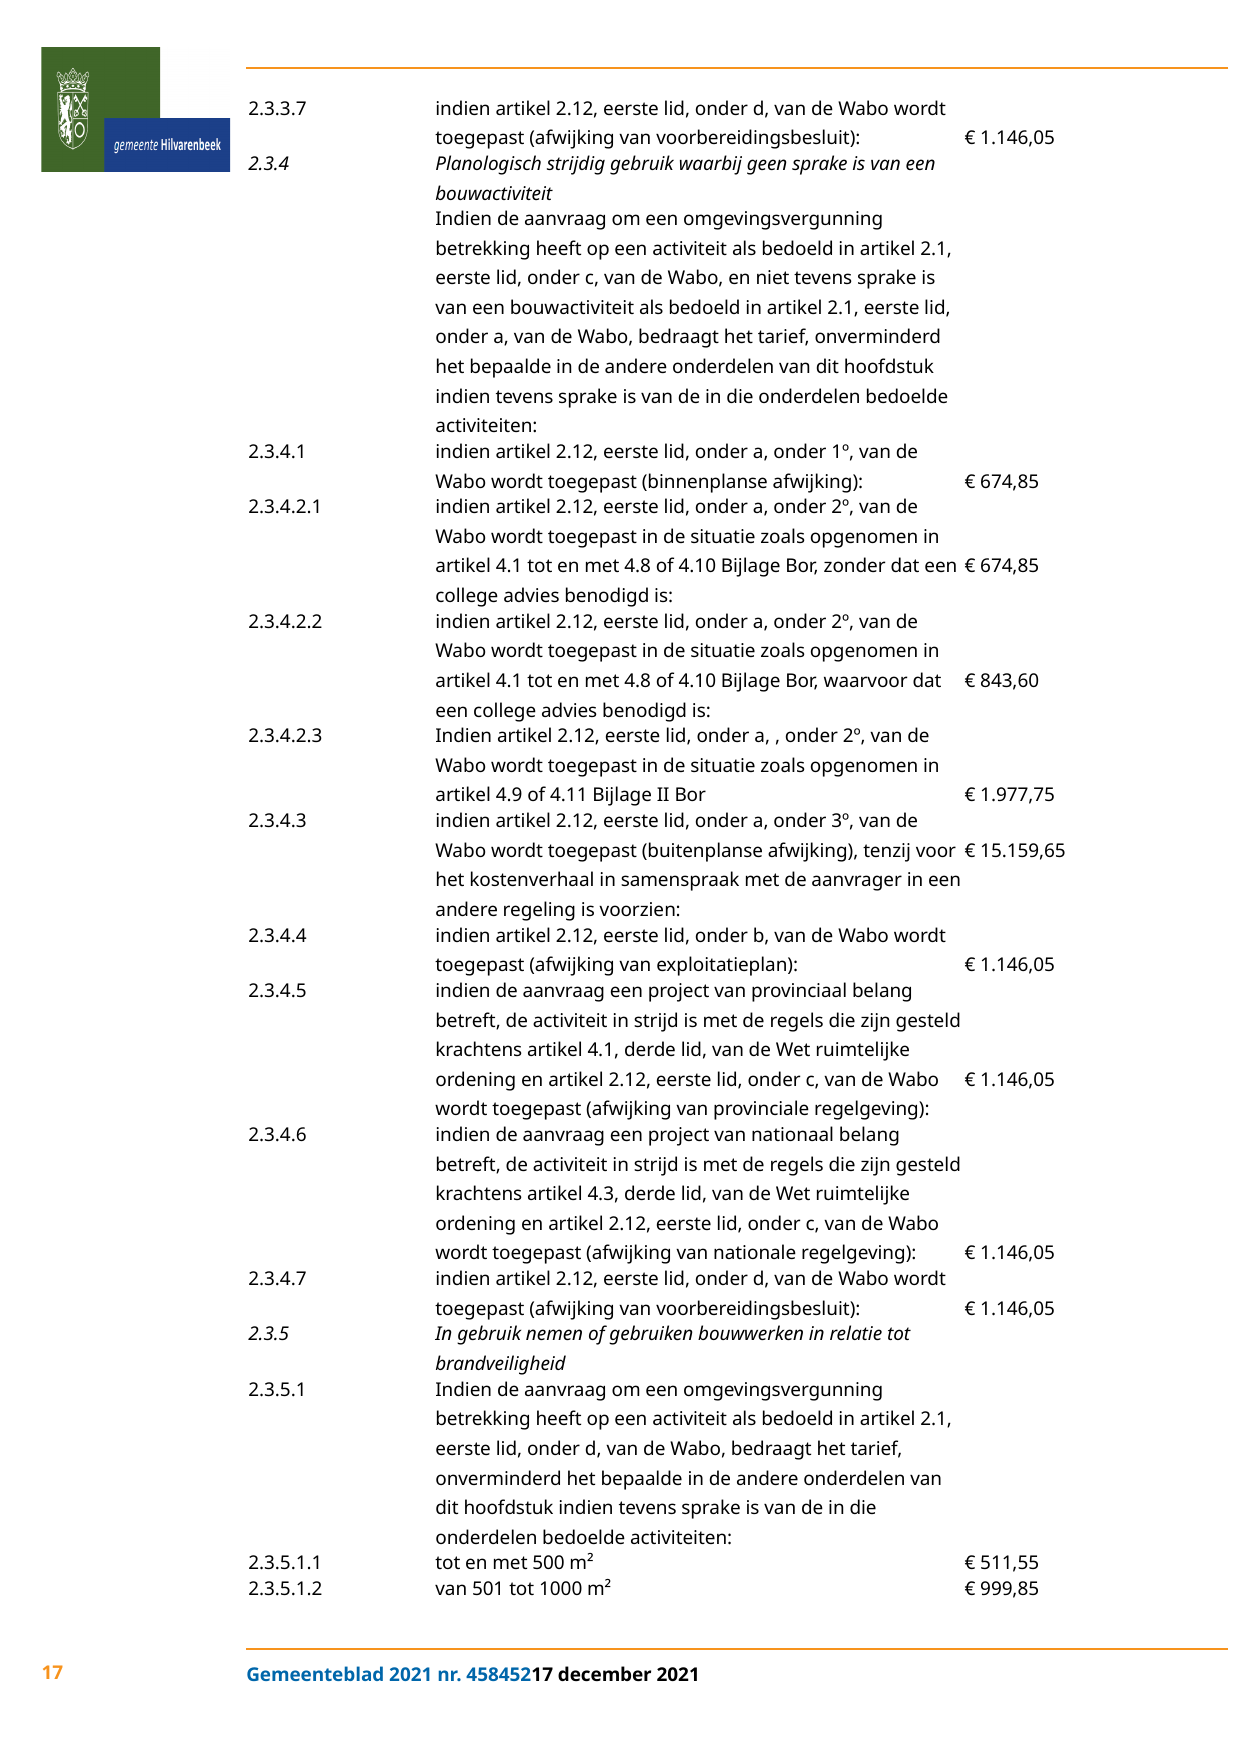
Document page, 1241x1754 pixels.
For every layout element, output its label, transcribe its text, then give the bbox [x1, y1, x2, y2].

table_cell 2.3.4 [248, 150, 435, 205]
table_cell [964, 150, 1152, 205]
table_cell 2.3.4.7 [248, 1265, 435, 1321]
table_cell 2.3.4.2.1 [248, 494, 435, 608]
table_cell € 1.146,05 [964, 977, 1152, 1121]
table_cell indien de aanvraag een project van provinciaal belang betreft, de activiteit in strijd is met de regels die zijn gesteld krachtens artikel 4.1, derde lid, van de Wet ruimtelijke ordening en artikel 2.12, eerste lid, onder c, van de Wabo wordt toegepast (afwijking van provinciale regelgeving): [435, 977, 964, 1121]
table_cell indien artikel 2.12, eerste lid, onder d, van de Wabo wordt toegepast (afwijking van voorbereidingsbesluit): [435, 95, 964, 150]
table_cell In gebruik nemen of gebruiken bouwwerken in relatie tot brandveiligheid [435, 1321, 964, 1376]
table_cell Indien de aanvraag om een omgevingsvergunning betrekking heeft op een activiteit als bedoeld in artikel 2.1, eerste lid, onder c, van de Wabo, en niet tevens sprake is van een bouwactiviteit als bedoeld in artikel 2.1, eerste lid, onder a, van de Wabo, bedraagt het tarief, onverminderd het bepaalde in de andere onderdelen van dit hoofdstuk indien tevens sprake is van de in die onderdelen bedoelde activiteiten: [435, 205, 964, 438]
table_cell 2.3.4.6 [248, 1121, 435, 1265]
table_cell € 674,85 [964, 438, 1152, 493]
table_cell € 674,85 [964, 494, 1152, 608]
table_cell € 1.146,05 [964, 1121, 1152, 1265]
table_cell [248, 205, 435, 438]
table_cell Indien de aanvraag om een omgevingsvergunning betrekking heeft op een activiteit als bedoeld in artikel 2.1, eerste lid, onder d, van de Wabo, bedraagt het tarief, onverminderd het bepaalde in de andere onderdelen van dit hoofdstuk indien tevens sprake is van de in die onderdelen bedoelde activiteiten: [435, 1376, 964, 1549]
table_cell van 501 tot 1000 m² [435, 1575, 964, 1601]
table_cell € 1.146,05 [964, 1265, 1152, 1321]
table_cell 2.3.4.4 [248, 922, 435, 977]
table_cell [964, 1321, 1152, 1376]
table_cell 2.3.4.1 [248, 438, 435, 493]
table_cell tot en met 500 m² [435, 1550, 964, 1575]
table_cell Planologisch strijdig gebruik waarbij geen sprake is van een bouwactiviteit [435, 150, 964, 205]
table_cell 2.3.4.5 [248, 977, 435, 1121]
table_cell [964, 205, 1152, 438]
table_cell € 999,85 [964, 1575, 1152, 1601]
table_cell 2.3.3.7 [248, 95, 435, 150]
table_cell € 15.159,65 [964, 808, 1152, 922]
table_cell indien artikel 2.12, eerste lid, onder a, onder 3º, van de Wabo wordt toegepast (buitenplanse afwijking), tenzij voor het kostenverhaal in samenspraak met de aanvrager in een andere regeling is voorzien: [435, 808, 964, 922]
picture [41, 47, 231, 172]
table_cell 2.3.5.1.2 [248, 1575, 435, 1601]
table_cell indien artikel 2.12, eerste lid, onder d, van de Wabo wordt toegepast (afwijking van voorbereidingsbesluit): [435, 1265, 964, 1321]
table_cell 2.3.4.2.2 [248, 608, 435, 722]
table_cell indien artikel 2.12, eerste lid, onder a, onder 2º, van de Wabo wordt toegepast in de situatie zoals opgenomen in artikel 4.1 tot en met 4.8 of 4.10 Bijlage Bor, zonder dat een college advies benodigd is: [435, 494, 964, 608]
table_cell € 1.977,75 [964, 723, 1152, 807]
table_cell 2.3.5 [248, 1321, 435, 1376]
table_cell € 1.146,05 [964, 922, 1152, 977]
table_cell indien artikel 2.12, eerste lid, onder a, onder 1º, van de Wabo wordt toegepast (binnenplanse afwijking): [435, 438, 964, 493]
table_cell 2.3.5.1 [248, 1376, 435, 1549]
table_cell 2.3.4.3 [248, 808, 435, 922]
table_cell Indien artikel 2.12, eerste lid, onder a, , onder 2º, van de Wabo wordt toegepast in de situatie zoals opgenomen in artikel 4.9 of 4.11 Bijlage II Bor [435, 723, 964, 807]
table_cell indien de aanvraag een project van nationaal belang betreft, de activiteit in strijd is met de regels die zijn gesteld krachtens artikel 4.3, derde lid, van de Wet ruimtelijke ordening en artikel 2.12, eerste lid, onder c, van de Wabo wordt toegepast (afwijking van nationale regelgeving): [435, 1121, 964, 1265]
table_cell € 511,55 [964, 1550, 1152, 1575]
table_cell [964, 1376, 1152, 1549]
table_cell 2.3.4.2.3 [248, 723, 435, 807]
table_cell € 1.146,05 [964, 95, 1152, 150]
table_cell 2.3.5.1.1 [248, 1550, 435, 1575]
table_cell indien artikel 2.12, eerste lid, onder b, van de Wabo wordt toegepast (afwijking van exploitatieplan): [435, 922, 964, 977]
table_cell € 843,60 [964, 608, 1152, 722]
table_cell indien artikel 2.12, eerste lid, onder a, onder 2º, van de Wabo wordt toegepast in de situatie zoals opgenomen in artikel 4.1 tot en met 4.8 of 4.10 Bijlage Bor, waarvoor dat een college advies benodigd is: [435, 608, 964, 722]
